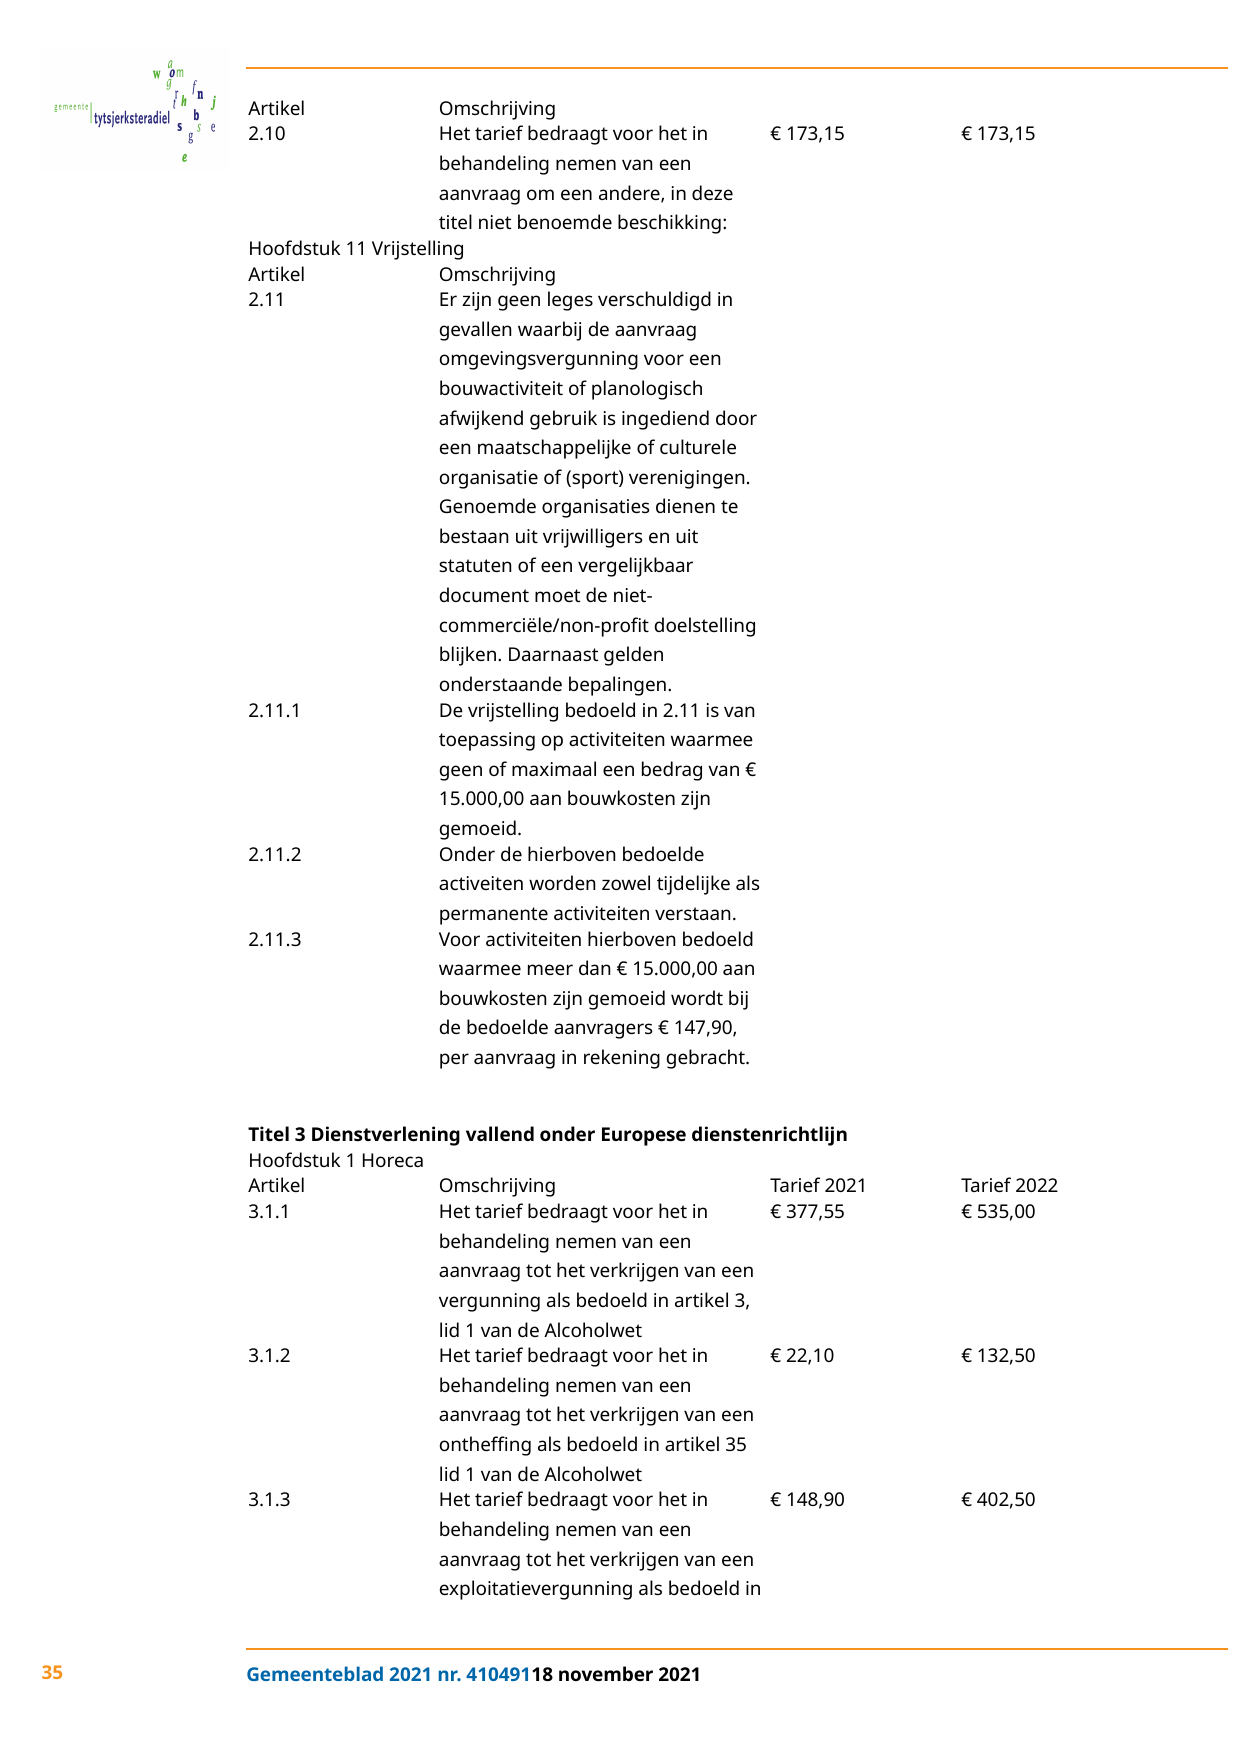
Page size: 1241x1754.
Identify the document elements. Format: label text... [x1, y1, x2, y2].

table_cell Het tarief bedraagt voor het in behandeling nemen van een aanvraag om een andere, in deze titel niet benoemde beschikking: [439, 121, 770, 235]
table_cell 2.11.1 [248, 697, 439, 841]
table_cell Hoofdstuk 1 Horeca [248, 1147, 439, 1173]
table_cell [770, 261, 961, 286]
table_cell Voor activiteiten hierboven bedoeld waarmee meer dan € 15.000,00 aan bouwkosten zijn gemoeid wordt bij de bedoelde aanvragers € 147,90, per aanvraag in rekening gebracht. [439, 926, 770, 1070]
table_cell Hoofdstuk 11 Vrijstelling [248, 235, 1152, 261]
picture [41, 47, 231, 172]
table_cell 2.11.3 [248, 926, 439, 1070]
table_cell [770, 1070, 961, 1096]
table_cell 3.1.3 [248, 1487, 439, 1601]
table_cell Het tarief bedraagt voor het in behandeling nemen van een aanvraag tot het verkrijgen van een vergunning als bedoeld in artikel 3, lid 1 van de Alcoholwet [439, 1199, 770, 1342]
table_cell € 402,50 [961, 1487, 1152, 1601]
table_cell Er zijn geen leges verschuldigd in gevallen waarbij de aanvraag omgevingsvergunning voor een bouwactiviteit of planologisch afwijkend gebruik is ingediend door een maatschappelijke of culturele organisatie of (sport) verenigingen. Genoemde organisaties dienen te bestaan uit vrijwilligers en uit statuten of een vergelijkbaar document moet de niet- commerciële/non-profit doelstelling blijken. Daarnaast gelden onderstaande bepalingen. [439, 286, 770, 697]
table_cell Titel 3 Dienstverlening vallend onder Europese dienstenrichtlijn [248, 1121, 1152, 1147]
table_cell € 173,15 [961, 121, 1152, 235]
table_cell [961, 1096, 1152, 1121]
table_cell [961, 261, 1152, 286]
table_cell Omschrijving [439, 1173, 770, 1198]
table_cell [770, 926, 961, 1070]
table_cell Artikel [248, 261, 439, 286]
table_cell [770, 1096, 961, 1121]
table_cell De vrijstelling bedoeld in 2.11 is van toepassing op activiteiten waarmee geen of maximaal een bedrag van € 15.000,00 aan bouwkosten zijn gemoeid. [439, 697, 770, 841]
table_cell [248, 1096, 439, 1121]
table_cell Het tarief bedraagt voor het in behandeling nemen van een aanvraag tot het verkrijgen van een ontheffing als bedoeld in artikel 35 lid 1 van de Alcoholwet [439, 1343, 770, 1487]
table_cell 3.1.1 [248, 1199, 439, 1342]
table_cell [770, 95, 961, 121]
table_cell [248, 1070, 439, 1096]
table_cell 2.10 [248, 121, 439, 235]
table_cell € 148,90 [770, 1487, 961, 1601]
table_cell [961, 1147, 1152, 1173]
table_cell [961, 841, 1152, 926]
table_cell Tarief 2021 [770, 1173, 961, 1198]
table_cell € 22,10 [770, 1343, 961, 1487]
table_cell Onder de hierboven bedoelde activeiten worden zowel tijdelijke als permanente activiteiten verstaan. [439, 841, 770, 926]
table_cell [961, 926, 1152, 1070]
table_cell 2.11 [248, 286, 439, 697]
table_cell Omschrijving [439, 95, 770, 121]
table_cell Omschrijving [439, 261, 770, 286]
table_cell Tarief 2022 [961, 1173, 1152, 1198]
table_cell [770, 286, 961, 697]
table_cell [439, 1096, 770, 1121]
table_cell 2.11.2 [248, 841, 439, 926]
table_cell Artikel [248, 95, 439, 121]
table_cell [961, 286, 1152, 697]
table_cell Artikel [248, 1173, 439, 1198]
table_cell [961, 697, 1152, 841]
table_cell [439, 1070, 770, 1096]
table_cell € 132,50 [961, 1343, 1152, 1487]
table_cell [961, 95, 1152, 121]
table_cell € 377,55 [770, 1199, 961, 1342]
table_cell 3.1.2 [248, 1343, 439, 1487]
table_cell [439, 1147, 770, 1173]
table_cell [770, 1147, 961, 1173]
table_cell [961, 1070, 1152, 1096]
table_cell [770, 697, 961, 841]
table_cell € 535,00 [961, 1199, 1152, 1342]
table_cell [770, 841, 961, 926]
table_cell € 173,15 [770, 121, 961, 235]
table_cell Het tarief bedraagt voor het in behandeling nemen van een aanvraag tot het verkrijgen van een exploitatievergunning als bedoeld in [439, 1487, 770, 1601]
